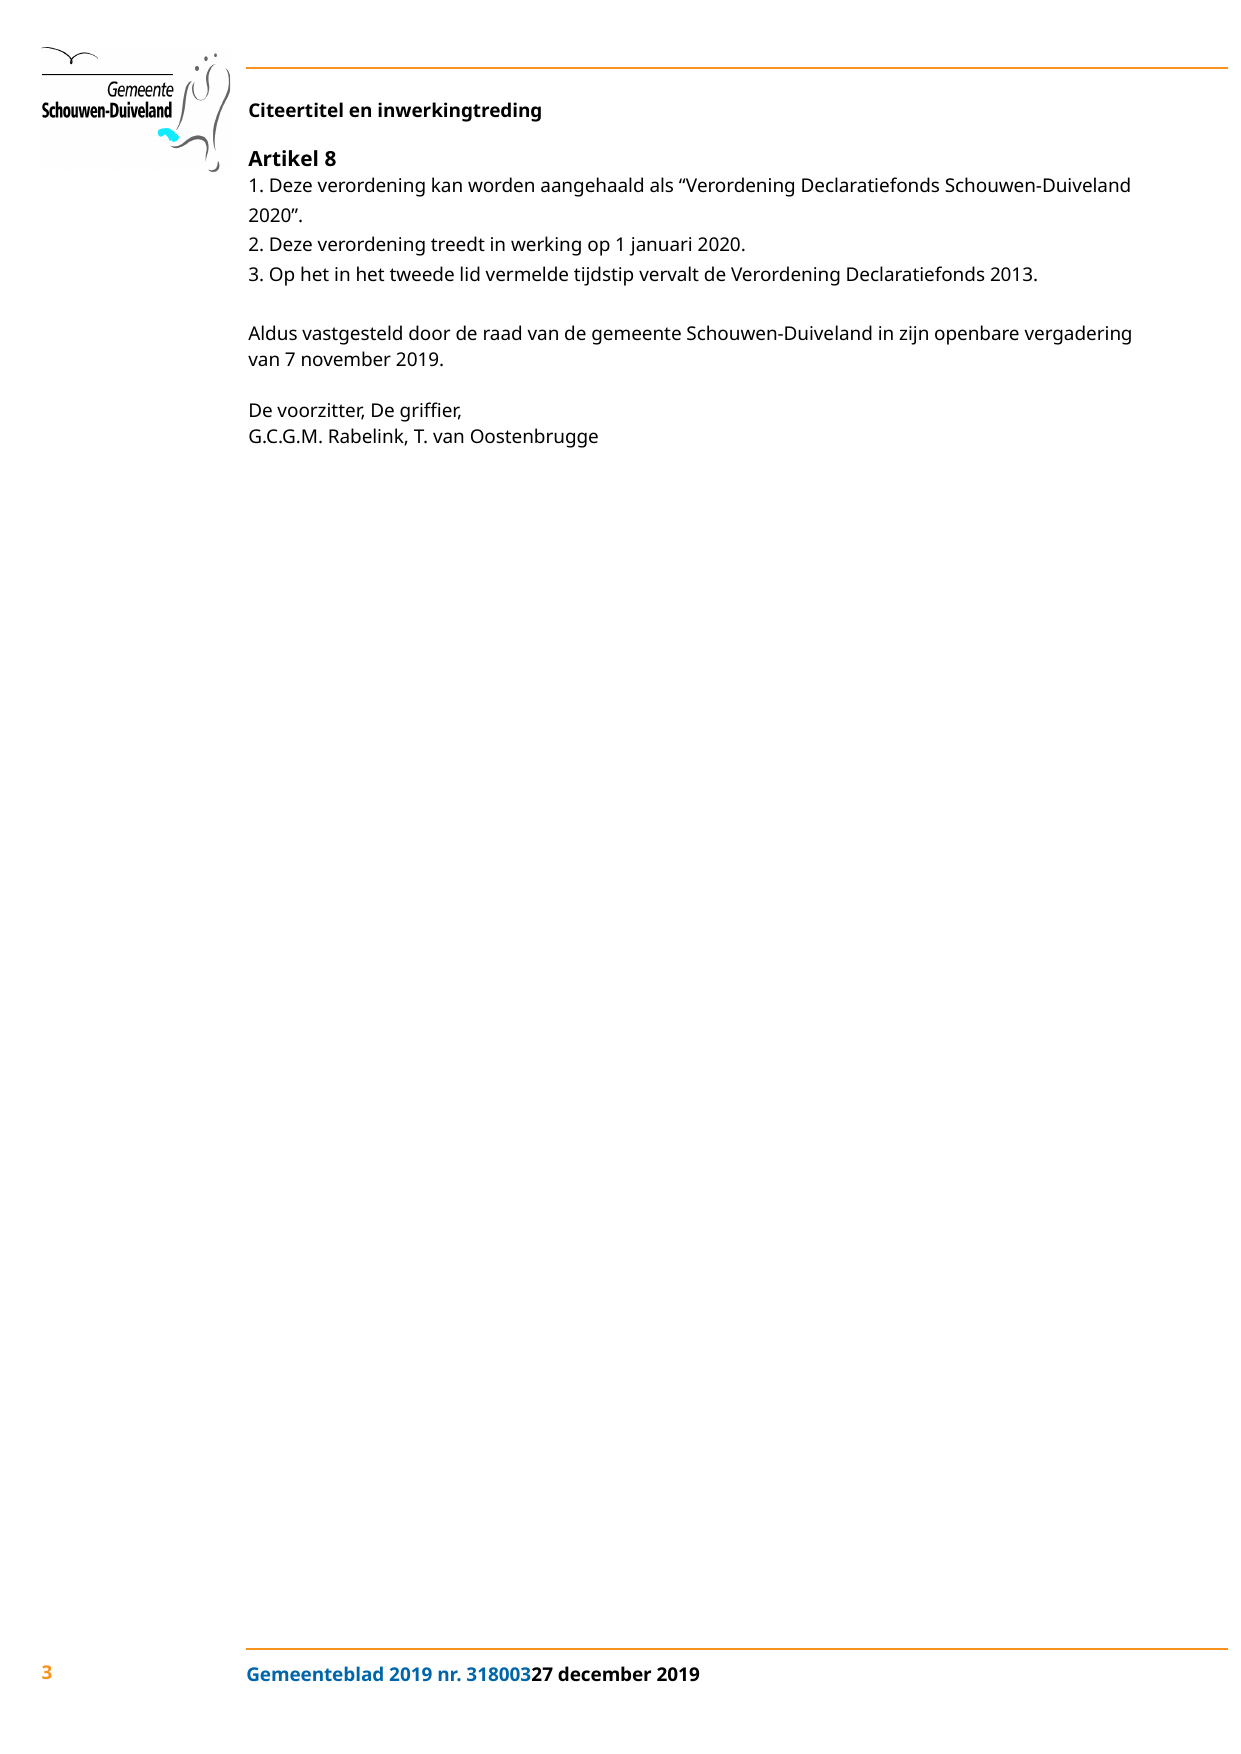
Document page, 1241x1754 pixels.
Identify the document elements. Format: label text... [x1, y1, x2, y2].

picture [41, 47, 231, 172]
text 1. Deze verordening kan worden aangehaald als “Verordening Declaratiefonds Schouwen-Duiveland 2020”. [248, 172, 1152, 228]
text Aldus vastgesteld door de raad van de gemeente Schouwen-Duiveland in zijn openbare vergadering van 7 november 2019. [248, 320, 1152, 372]
text 3. Op het in het tweede lid vermelde tijdstip vervalt de Verordening Declaratiefonds 2013. [248, 261, 1152, 287]
text Artikel 8 [248, 144, 1152, 172]
text G.C.G.M. Rabelink, T. van Oostenbrugge [248, 423, 1152, 449]
text 2. Deze verordening treedt in werking op 1 januari 2020. [248, 232, 1152, 257]
text De voorzitter, De griffier, [248, 398, 1152, 423]
text Citeertitel en inwerkingtreding [248, 95, 1152, 123]
